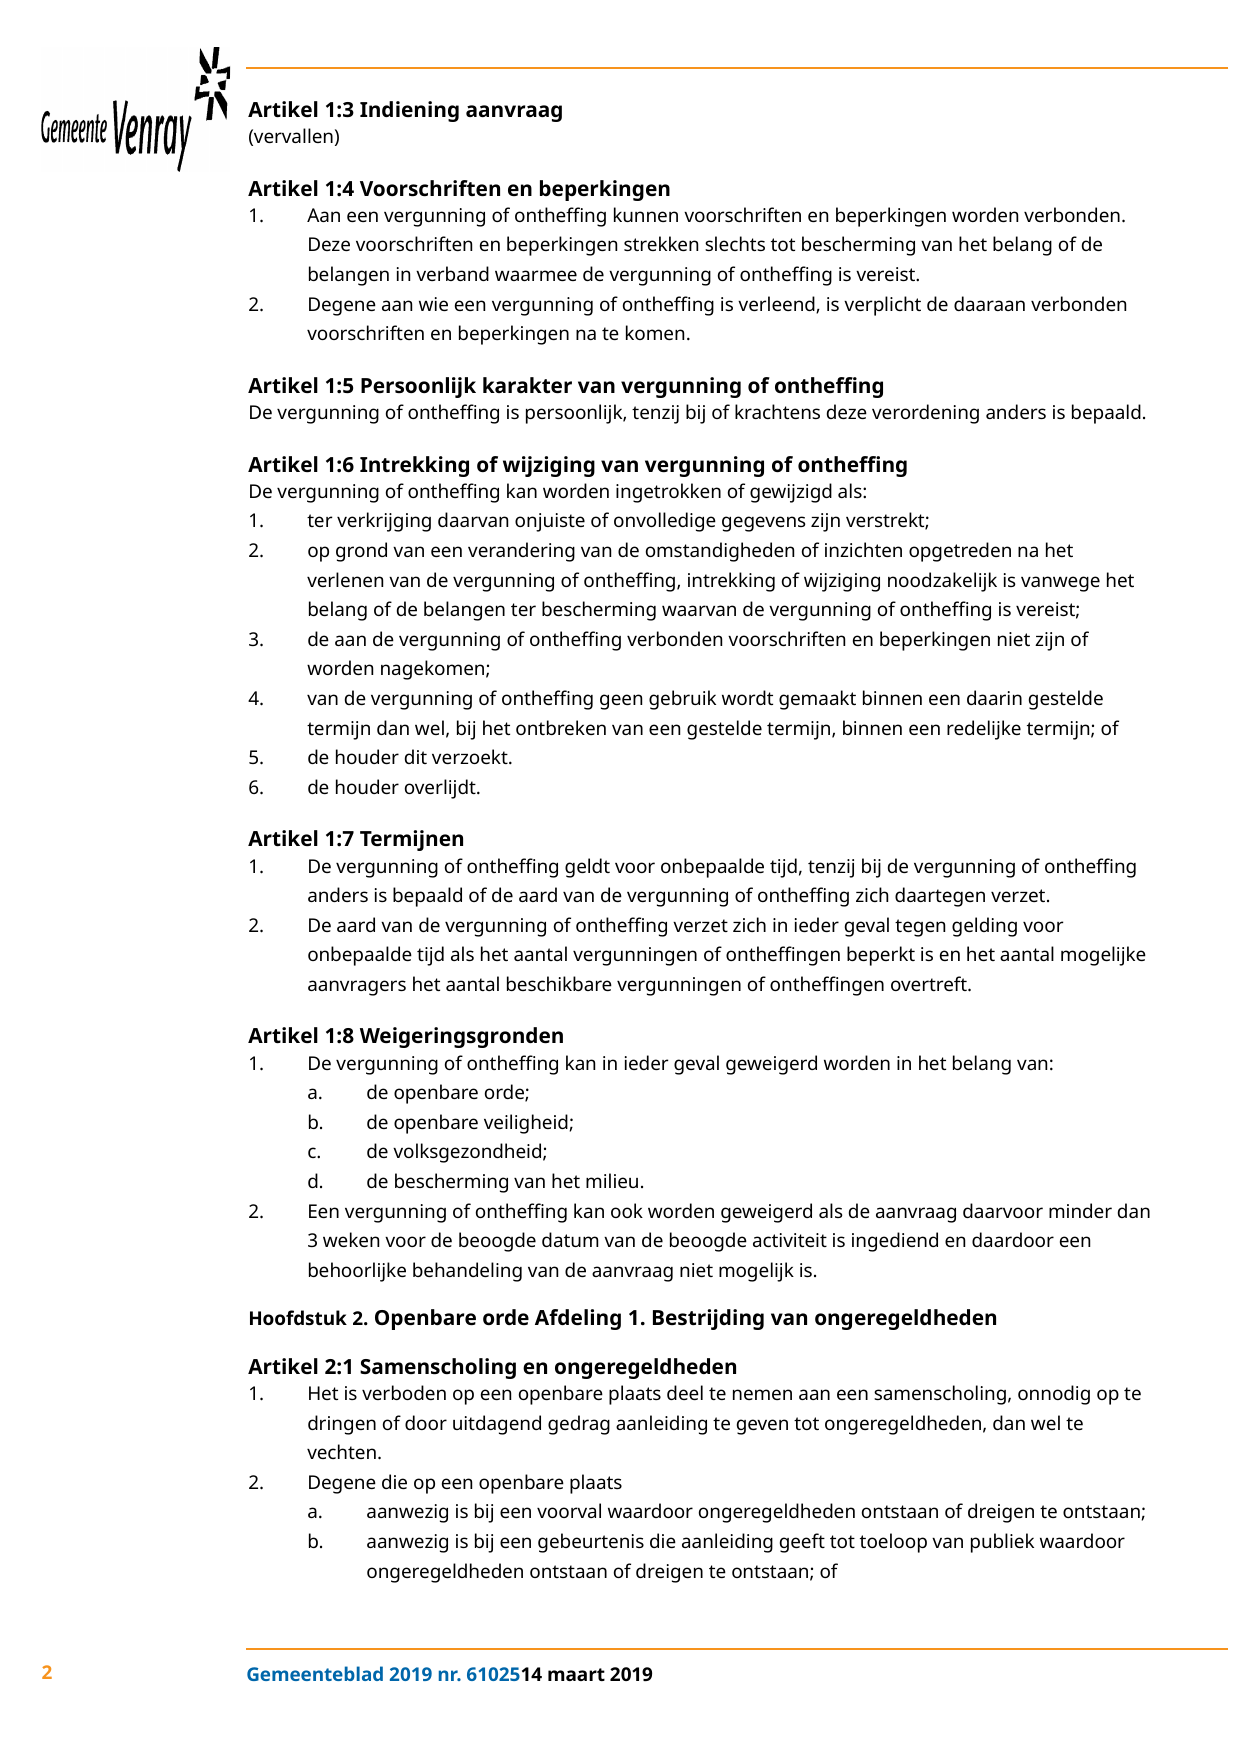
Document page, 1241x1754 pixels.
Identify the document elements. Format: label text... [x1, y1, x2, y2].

text Artikel 1:4 Voorschriften en beperkingen [248, 174, 1152, 202]
list Aan een vergunning of ontheffing kunnen voorschriften en beperkingen worden verbonden. Deze voorschriften en beperkingen strekken slechts tot bescherming van het belang of de belangen in verband waarmee de vergunning of ontheffing is vereist. [248, 202, 1152, 287]
list op grond van een verandering van de omstandigheden of inzichten opgetreden na het verlenen van de vergunning of ontheffing, intrekking of wijziging noodzakelijk is vanwege het belang of de belangen ter bescherming waarvan de vergunning of ontheffing is vereist; [248, 537, 1152, 622]
text Artikel 1:6 Intrekking of wijziging van vergunning of ontheffing [248, 450, 1152, 478]
text De vergunning of ontheffing kan worden ingetrokken of gewijzigd als: [248, 478, 1152, 504]
list de houder dit verzoekt. [248, 744, 1152, 770]
list De vergunning of ontheffing geldt voor onbepaalde tijd, tenzij bij de vergunning of ontheffing anders is bepaald of de aard van de vergunning of ontheffing zich daartegen verzet. [248, 853, 1152, 908]
text Artikel 2:1 Samenscholing en ongeregeldheden [248, 1352, 1152, 1380]
text De vergunning of ontheffing is persoonlijk, tenzij bij of krachtens deze verordening anders is bepaald. [248, 399, 1152, 425]
text (vervallen) [248, 123, 1152, 149]
list de volksgezondheid; [307, 1139, 1152, 1164]
list van de vergunning of ontheffing geen gebruik wordt gemaakt binnen een daarin gestelde termijn dan wel, bij het ontbreken van een gestelde termijn, binnen een redelijke termijn; of [248, 685, 1152, 741]
list Degene aan wie een vergunning of ontheffing is verleend, is verplicht de daaraan verbonden voorschriften en beperkingen na te komen. [248, 291, 1152, 346]
text Artikel 1:8 Weigeringsgronden [248, 1022, 1152, 1050]
text Hoofdstuk 2. Openbare orde Afdeling 1. Bestrijding van ongeregeldheden [248, 1303, 1152, 1331]
text Artikel 1:3 Indiening aanvraag [248, 95, 1152, 123]
list de houder overlijdt. [248, 774, 1152, 800]
list ter verkrijging daarvan onjuiste of onvolledige gegevens zijn verstrekt; [248, 508, 1152, 533]
list Een vergunning of ontheffing kan ook worden geweigerd als de aanvraag daarvoor minder dan 3 weken voor de beoogde datum van de beoogde activiteit is ingediend en daardoor een behoorlijke behandeling van de aanvraag niet mogelijk is. [248, 1198, 1152, 1283]
picture [41, 47, 231, 172]
list de bescherming van het milieu. [307, 1168, 1152, 1194]
list Het is verboden op een openbare plaats deel te nemen aan een samenscholing, onnodig op te dringen of door uitdagend gedrag aanleiding te geven tot ongeregeldheden, dan wel te vechten. [248, 1380, 1152, 1465]
list de aan de vergunning of ontheffing verbonden voorschriften en beperkingen niet zijn of worden nagekomen; [248, 626, 1152, 681]
list aanwezig is bij een voorval waardoor ongeregeldheden ontstaan of dreigen te ontstaan; [307, 1499, 1152, 1524]
list de openbare veiligheid; [307, 1109, 1152, 1135]
list Degene die op een openbare plaats [248, 1469, 1152, 1495]
text Artikel 1:7 Termijnen [248, 824, 1152, 853]
list De aard van de vergunning of ontheffing verzet zich in ieder geval tegen gelding voor onbepaalde tijd als het aantal vergunningen of ontheffingen beperkt is en het aantal mogelijke aanvragers het aantal beschikbare vergunningen of ontheffingen overtreft. [248, 912, 1152, 997]
list aanwezig is bij een gebeurtenis die aanleiding geeft tot toeloop van publiek waardoor ongeregeldheden ontstaan of dreigen te ontstaan; of [307, 1528, 1152, 1584]
list de openbare orde; [307, 1079, 1152, 1105]
list De vergunning of ontheffing kan in ieder geval geweigerd worden in het belang van: [248, 1050, 1152, 1076]
text Artikel 1:5 Persoonlijk karakter van vergunning of ontheffing [248, 371, 1152, 399]
